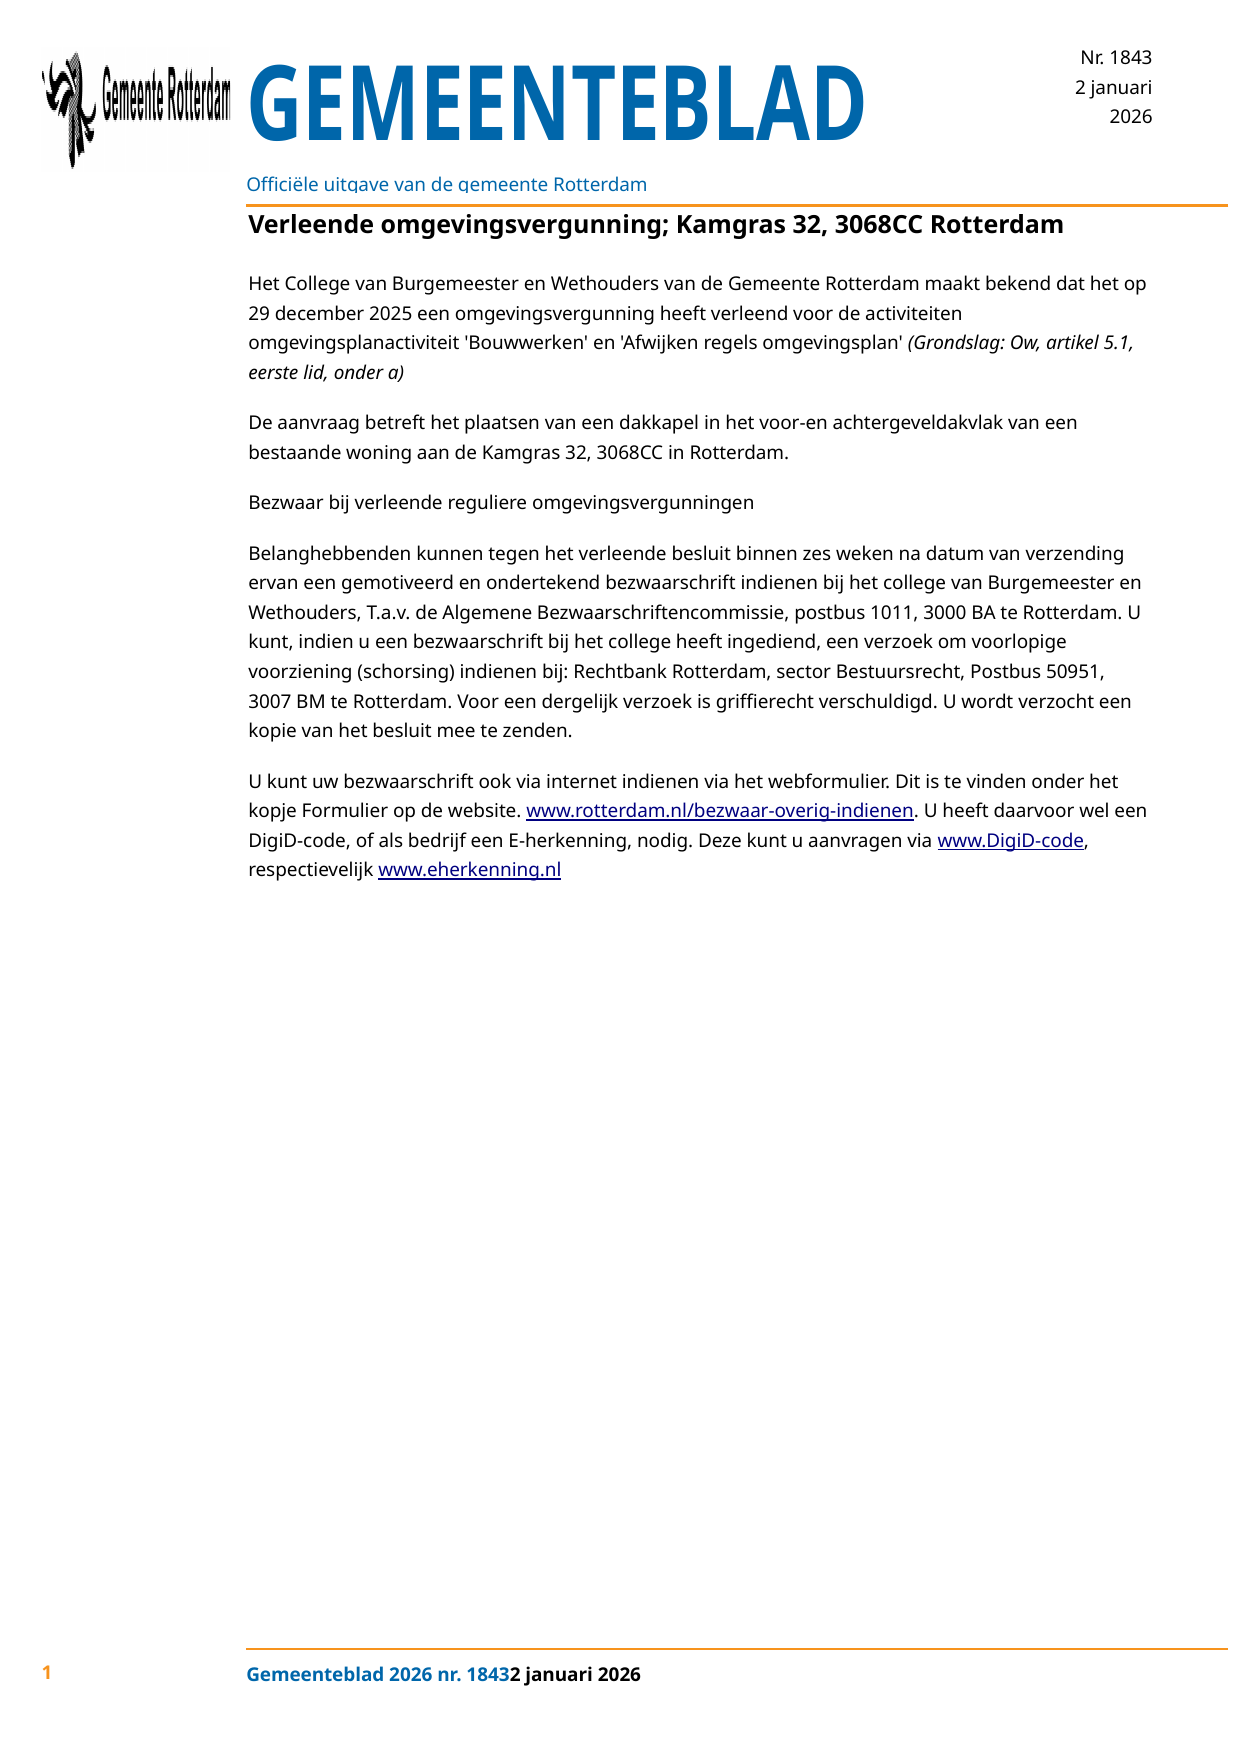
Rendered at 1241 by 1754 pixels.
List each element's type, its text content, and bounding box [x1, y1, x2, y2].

text Belanghebbenden kunnen tegen het verleende besluit binnen zes weken na datum van verzending ervan een gemotiveerd en ondertekend bezwaarschrift indienen bij het college van Burgemeester en Wethouders, T.a.v. de Algemene Bezwaarschriftencommissie, postbus 1011, 3000 BA te Rotterdam. U kunt, indien u een bezwaarschrift bij het college heeft ingediend, een verzoek om voorlopige voorziening (schorsing) indienen bij: Rechtbank Rotterdam, sector Bestuursrecht, Postbus 50951, 3007 BM te Rotterdam. Voor een dergelijk verzoek is griffierecht verschuldigd. U wordt verzocht een kopie van het besluit mee te zenden. [248, 540, 1152, 743]
text De aanvraag betreft het plaatsen van een dakkapel in het voor-en achtergeveldakvlak van een bestaande woning aan de Kamgras 32, 3068CC in Rotterdam. [248, 409, 1152, 465]
text Bezwaar bij verleende reguliere omgevingsvergunningen [248, 489, 1152, 515]
text Het College van Burgemeester en Wethouders van de Gemeente Rotterdam maakt bekend dat het op 29 december 2025 een omgevingsvergunning heeft verleend voor de activiteiten omgevingsplanactiviteit 'Bouwwerken' en 'Afwijken regels omgevingsplan' (Grondslag: Ow, artikel 5.1, eerste lid, onder a) [248, 270, 1152, 385]
picture [41, 47, 231, 172]
text Verleende omgevingsvergunning; Kamgras 32, 3068CC Rotterdam [248, 207, 1152, 241]
text U kunt uw bezwaarschrift ook via internet indienen via het webformulier. Dit is te vinden onder het kopje Formulier op de website. www.rotterdam.nl/bezwaar-overig-indienen. U heeft daarvoor wel een DigiD-code, of als bedrijf een E-herkenning, nodig. Deze kunt u aanvragen via www.DigiD-code, respectievelijk www.eherkenning.nl [248, 768, 1152, 882]
